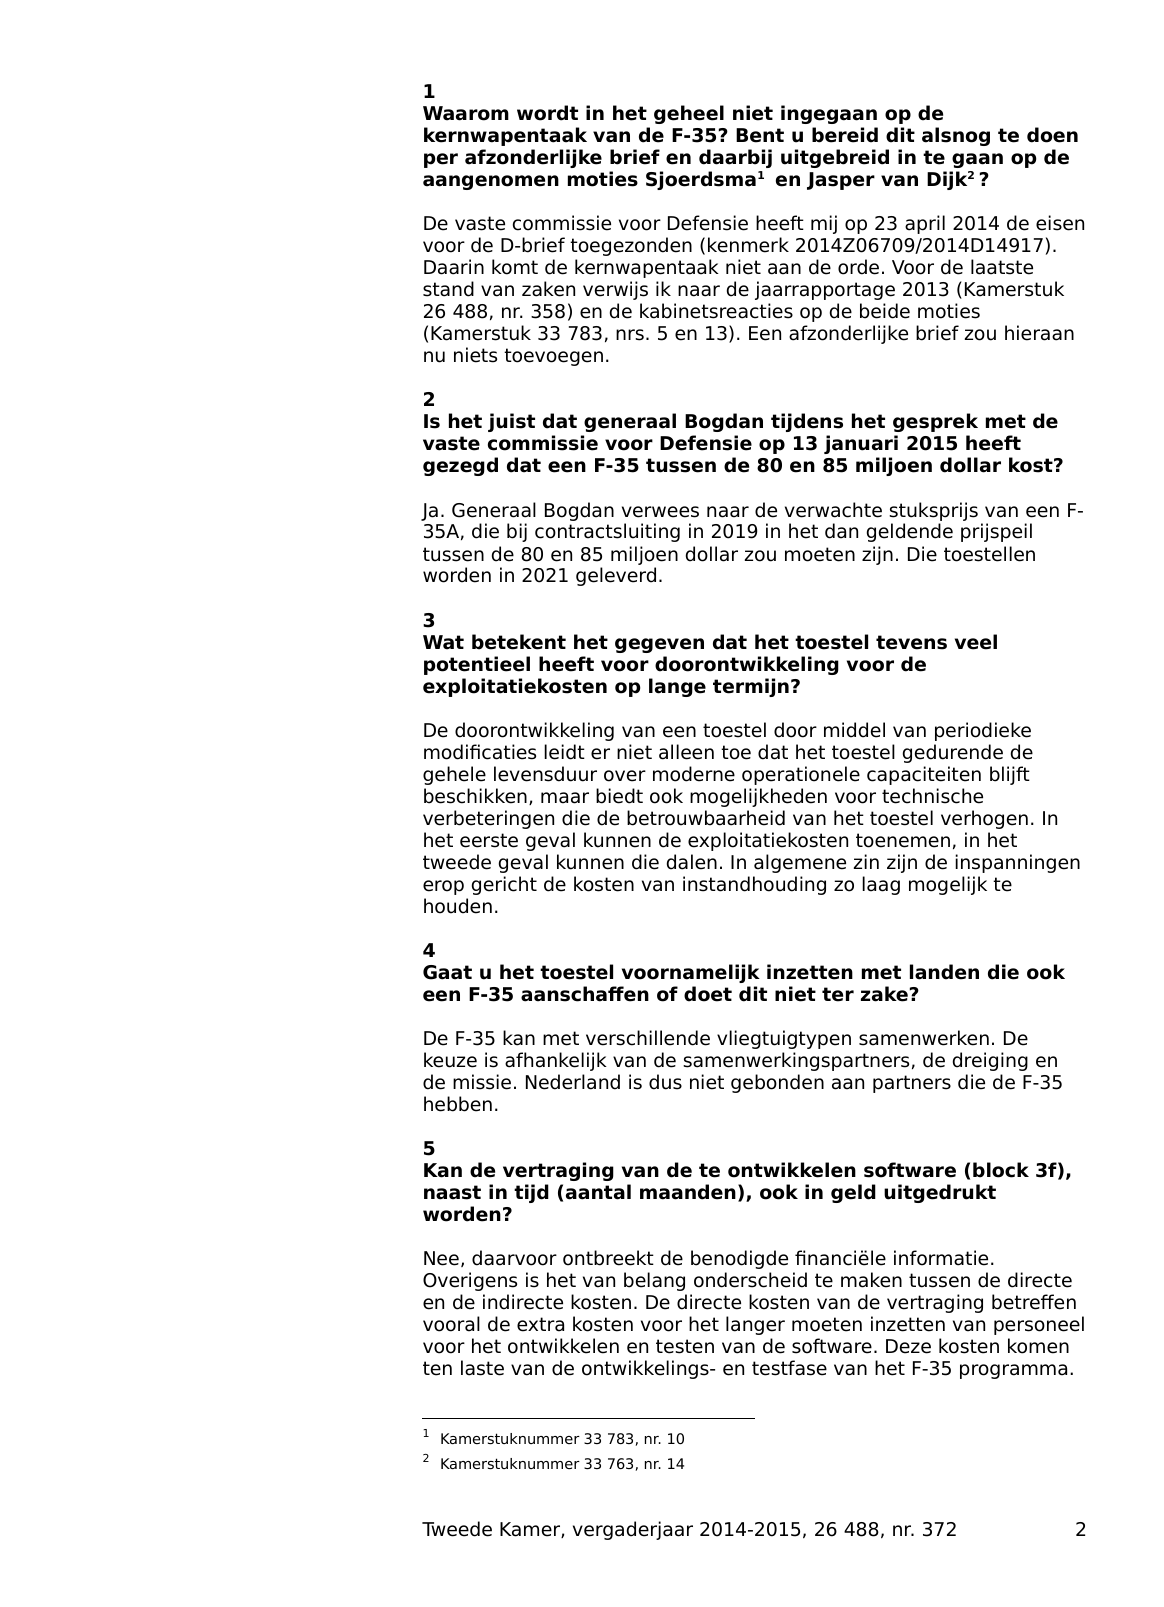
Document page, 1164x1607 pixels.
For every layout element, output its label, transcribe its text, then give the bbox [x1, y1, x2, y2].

text Kamerstuknummer 33 763, nr. 14 [422, 1452, 1087, 1474]
text 1 [422, 81, 1087, 103]
text Kamerstuknummer 33 783, nr. 10 [422, 1427, 1087, 1449]
text 3 [422, 609, 1087, 632]
text De vaste commissie voor Defensie heeft mij op 23 april 2014 de eisen voor de D-brief toegezonden (kenmerk 2014Z06709/2014D14917). Daarin komt de kernwapentaak niet aan de orde. Voor de laatste stand van zaken verwijs ik naar de jaarrapportage 2013 (Kamerstuk 26 488, nr. 358) en de kabinetsreacties op de beide moties (Kamerstuk 33 783, nrs. 5 en 13). Een afzonderlijke brief zou hieraan nu niets toevoegen. [422, 213, 1087, 367]
text Gaat u het toestel voornamelijk inzetten met landen die ook een F-35 aanschaffen of doet dit niet ter zake? [422, 962, 1087, 1006]
text 2 [422, 389, 1087, 411]
text 4 [422, 940, 1087, 962]
text Nee, daarvoor ontbreekt de benodigde financiële informatie. Overigens is het van belang onderscheid te maken tussen de directe en de indirecte kosten. De directe kosten van de vertraging betreffen vooral de extra kosten voor het langer moeten inzetten van personeel voor het ontwikkelen en testen van de software. Deze kosten komen ten laste van de ontwikkelings- en testfase van het F-35 programma. [422, 1248, 1087, 1380]
text 5 [422, 1138, 1087, 1160]
text Waarom wordt in het geheel niet ingegaan op de kernwapentaak van de F-35? Bent u bereid dit alsnog te doen per afzonderlijke brief en daarbij uitgebreid in te gaan op de aangenomen moties Sjoerdsma en Jasper van Dijk? [422, 103, 1087, 191]
text Is het juist dat generaal Bogdan tijdens het gesprek met de vaste commissie voor Defensie op 13 januari 2015 heeft gezegd dat een F-35 tussen de 80 en 85 miljoen dollar kost? [422, 411, 1087, 477]
text Kan de vertraging van de te ontwikkelen software (block 3f), naast in tijd (aantal maanden), ook in geld uitgedrukt worden? [422, 1160, 1087, 1226]
text De doorontwikkeling van een toestel door middel van periodieke modificaties leidt er niet alleen toe dat het toestel gedurende de gehele levensduur over moderne operationele capaciteiten blijft beschikken, maar biedt ook mogelijkheden voor technische verbeteringen die de betrouwbaarheid van het toestel verhogen. In het eerste geval kunnen de exploitatiekosten toenemen, in het tweede geval kunnen die dalen. In algemene zin zijn de inspanningen erop gericht de kosten van instandhouding zo laag mogelijk te houden. [422, 720, 1087, 917]
text Wat betekent het gegeven dat het toestel tevens veel potentieel heeft voor doorontwikkeling voor de exploitatiekosten op lange termijn? [422, 632, 1087, 697]
text Ja. Generaal Bogdan verwees naar de verwachte stuksprijs van een F-35A, die bij contractsluiting in 2019 in het dan geldende prijspeil tussen de 80 en 85 miljoen dollar zou moeten zijn. Die toestellen worden in 2021 geleverd. [422, 499, 1087, 587]
text De F-35 kan met verschillende vliegtuigtypen samenwerken. De keuze is afhankelijk van de samenwerkingspartners, de dreiging en de missie. Nederland is dus niet gebonden aan partners die de F-35 hebben. [422, 1028, 1087, 1116]
